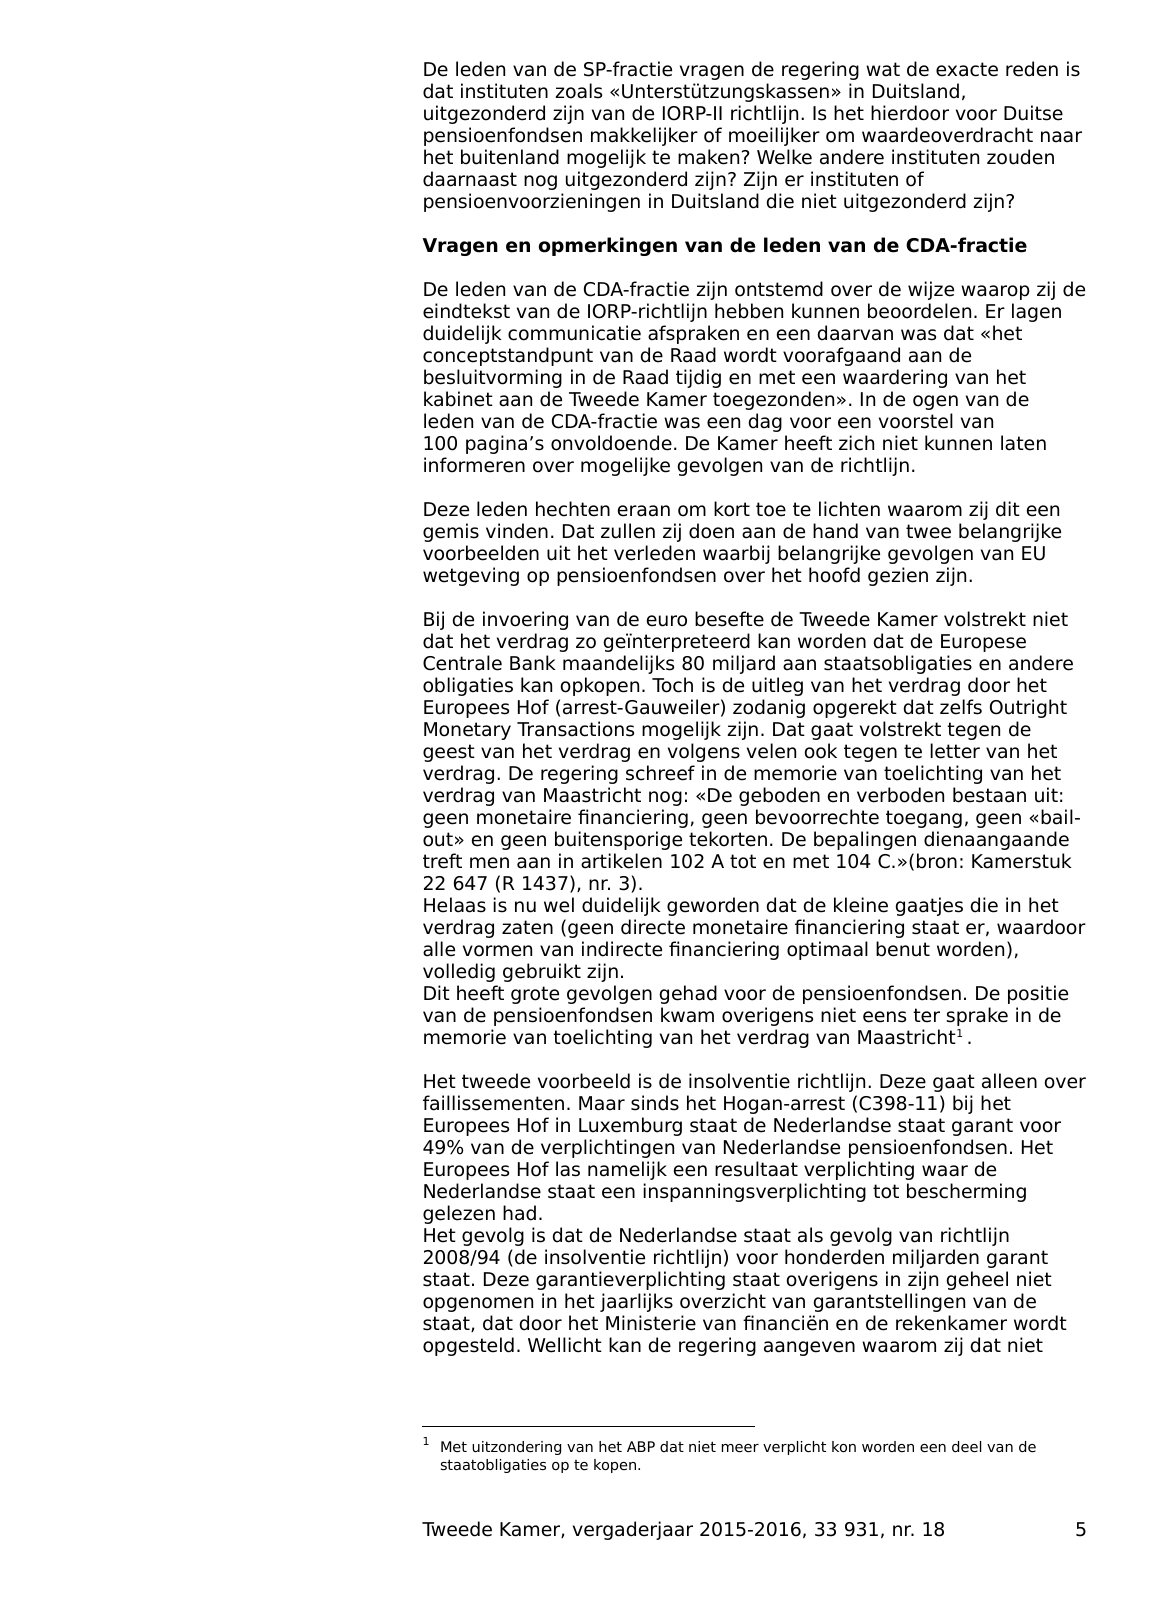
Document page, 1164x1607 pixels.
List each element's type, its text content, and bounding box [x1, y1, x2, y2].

text Het tweede voorbeeld is de insolventie richtlijn. Deze gaat alleen over faillissementen. Maar sinds het Hogan-arrest (C398-11) bij het Europees Hof in Luxemburg staat de Nederlandse staat garant voor 49% van de verplichtingen van Nederlandse pensioenfondsen. Het Europees Hof las namelijk een resultaat verplichting waar de Nederlandse staat een inspanningsverplichting tot bescherming gelezen had. [422, 1071, 1087, 1225]
text Het gevolg is dat de Nederlandse staat als gevolg van richtlijn 2008/94 (de insolventie richtlijn) voor honderden miljarden garant staat. Deze garantieverplichting staat overigens in zijn geheel niet opgenomen in het jaarlijks overzicht van garantstellingen van de staat, dat door het Ministerie van financiën en de rekenkamer wordt opgesteld. Wellicht kan de regering aangeven waarom zij dat niet [422, 1225, 1087, 1357]
text Met uitzondering van het ABP dat niet meer verplicht kon worden een deel van de staatobligaties op te kopen. [422, 1435, 1087, 1474]
subtitle Vragen en opmerkingen van de leden van de CDA-fractie [422, 235, 1087, 257]
text Bij de invoering van de euro besefte de Tweede Kamer volstrekt niet dat het verdrag zo geïnterpreteerd kan worden dat de Europese Centrale Bank maandelijks 80 miljard aan staatsobligaties en andere obligaties kan opkopen. Toch is de uitleg van het verdrag door het Europees Hof (arrest-Gauweiler) zodanig opgerekt dat zelfs Outright Monetary Transactions mogelijk zijn. Dat gaat volstrekt tegen de geest van het verdrag en volgens velen ook tegen te letter van het verdrag. De regering schreef in de memorie van toelichting van het verdrag van Maastricht nog: «De geboden en verboden bestaan uit: geen monetaire financiering, geen bevoorrechte toegang, geen «bail-out» en geen buitensporige tekorten. De bepalingen dienaangaande treft men aan in artikelen 102 A tot en met 104 C.»(bron: Kamerstuk 22 647 (R 1437), nr. 3). [422, 609, 1087, 895]
text Deze leden hechten eraan om kort toe te lichten waarom zij dit een gemis vinden. Dat zullen zij doen aan de hand van twee belangrijke voorbeelden uit het verleden waarbij belangrijke gevolgen van EU wetgeving op pensioenfondsen over het hoofd gezien zijn. [422, 499, 1087, 587]
text De leden van de SP-fractie vragen de regering wat de exacte reden is dat instituten zoals «Unterstützungskassen» in Duitsland, uitgezonderd zijn van de IORP-II richtlijn. Is het hierdoor voor Duitse pensioenfondsen makkelijker of moeilijker om waardeoverdracht naar het buitenland mogelijk te maken? Welke andere instituten zouden daarnaast nog uitgezonderd zijn? Zijn er instituten of pensioenvoorzieningen in Duitsland die niet uitgezonderd zijn? [422, 59, 1087, 213]
text Helaas is nu wel duidelijk geworden dat de kleine gaatjes die in het verdrag zaten (geen directe monetaire financiering staat er, waardoor alle vormen van indirecte financiering optimaal benut worden), volledig gebruikt zijn. [422, 895, 1087, 983]
text Dit heeft grote gevolgen gehad voor de pensioenfondsen. De positie van de pensioenfondsen kwam overigens niet eens ter sprake in de memorie van toelichting van het verdrag van Maastricht. [422, 983, 1087, 1049]
text De leden van de CDA-fractie zijn ontstemd over de wijze waarop zij de eindtekst van de IORP-richtlijn hebben kunnen beoordelen. Er lagen duidelijk communicatie afspraken en een daarvan was dat «het conceptstandpunt van de Raad wordt voorafgaand aan de besluitvorming in de Raad tijdig en met een waardering van het kabinet aan de Tweede Kamer toegezonden». In de ogen van de leden van de CDA-fractie was een dag voor een voorstel van 100 pagina’s onvoldoende. De Kamer heeft zich niet kunnen laten informeren over mogelijke gevolgen van de richtlijn. [422, 279, 1087, 477]
